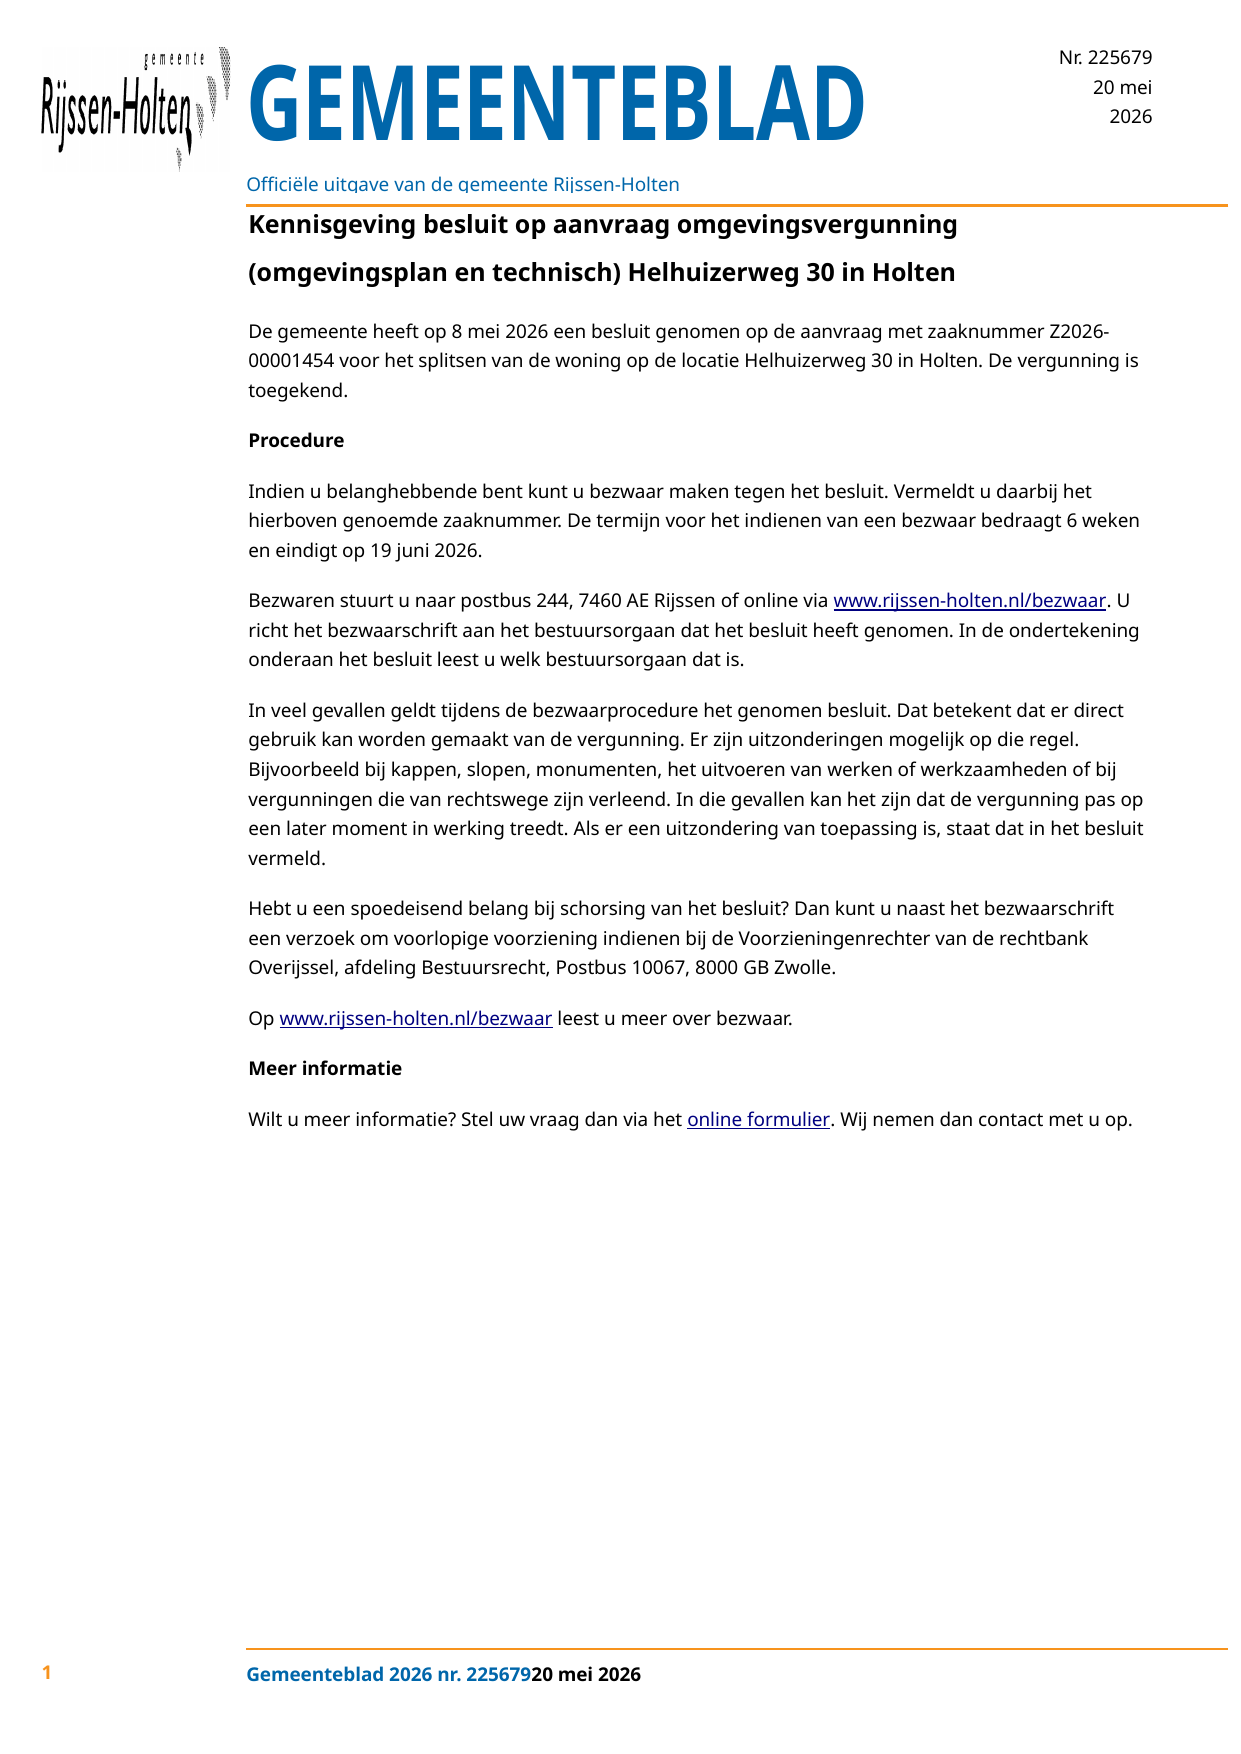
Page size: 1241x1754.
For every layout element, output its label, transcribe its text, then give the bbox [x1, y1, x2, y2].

text De gemeente heeft op 8 mei 2026 een besluit genomen op de aanvraag met zaaknummer Z2026-00001454 voor het splitsen van de woning op de locatie Helhuizerweg 30 in Holten. De vergunning is toegekend. [248, 318, 1152, 403]
text Bezwaren stuurt u naar postbus 244, 7460 AE Rijssen of online via www.rijssen-holten.nl/bezwaar. U richt het bezwaarschrift aan het bestuursorgaan dat het besluit heeft genomen. In de ondertekening onderaan het besluit leest u welk bestuursorgaan dat is. [248, 587, 1152, 672]
text In veel gevallen geldt tijdens de bezwaarprocedure het genomen besluit. Dat betekent dat er direct gebruik kan worden gemaakt van de vergunning. Er zijn uitzonderingen mogelijk op die regel. Bijvoorbeeld bij kappen, slopen, monumenten, het uitvoeren van werken of werkzaamheden of bij vergunningen die van rechtswege zijn verleend. In die gevallen kan het zijn dat de vergunning pas op een later moment in werking treedt. Als er een uitzondering van toepassing is, staat dat in het besluit vermeld. [248, 697, 1152, 871]
text Op www.rijssen-holten.nl/bezwaar leest u meer over bezwaar. [248, 1005, 1152, 1031]
text Indien u belanghebbende bent kunt u bezwaar maken tegen het besluit. Vermeldt u daarbij het hierboven genoemde zaaknummer. De termijn voor het indienen van een bezwaar bedraagt 6 weken en eindigt op 19 juni 2026. [248, 478, 1152, 563]
text Wilt u meer informatie? Stel uw vraag dan via het online formulier. Wij nemen dan contact met u op. [248, 1106, 1152, 1132]
text Hebt u een spoedeisend belang bij schorsing van het besluit? Dan kunt u naast het bezwaarschrift een verzoek om voorlopige voorziening indienen bij de Voorzieningenrechter van de rechtbank Overijssel, afdeling Bestuursrecht, Postbus 10067, 8000 GB Zwolle. [248, 895, 1152, 980]
text Meer informatie [248, 1055, 1152, 1081]
text Kennisgeving besluit op aanvraag omgevingsvergunning (omgevingsplan en technisch) Helhuizerweg 30 in Holten [248, 207, 1152, 288]
text Procedure [248, 427, 1152, 453]
picture [41, 47, 231, 172]
